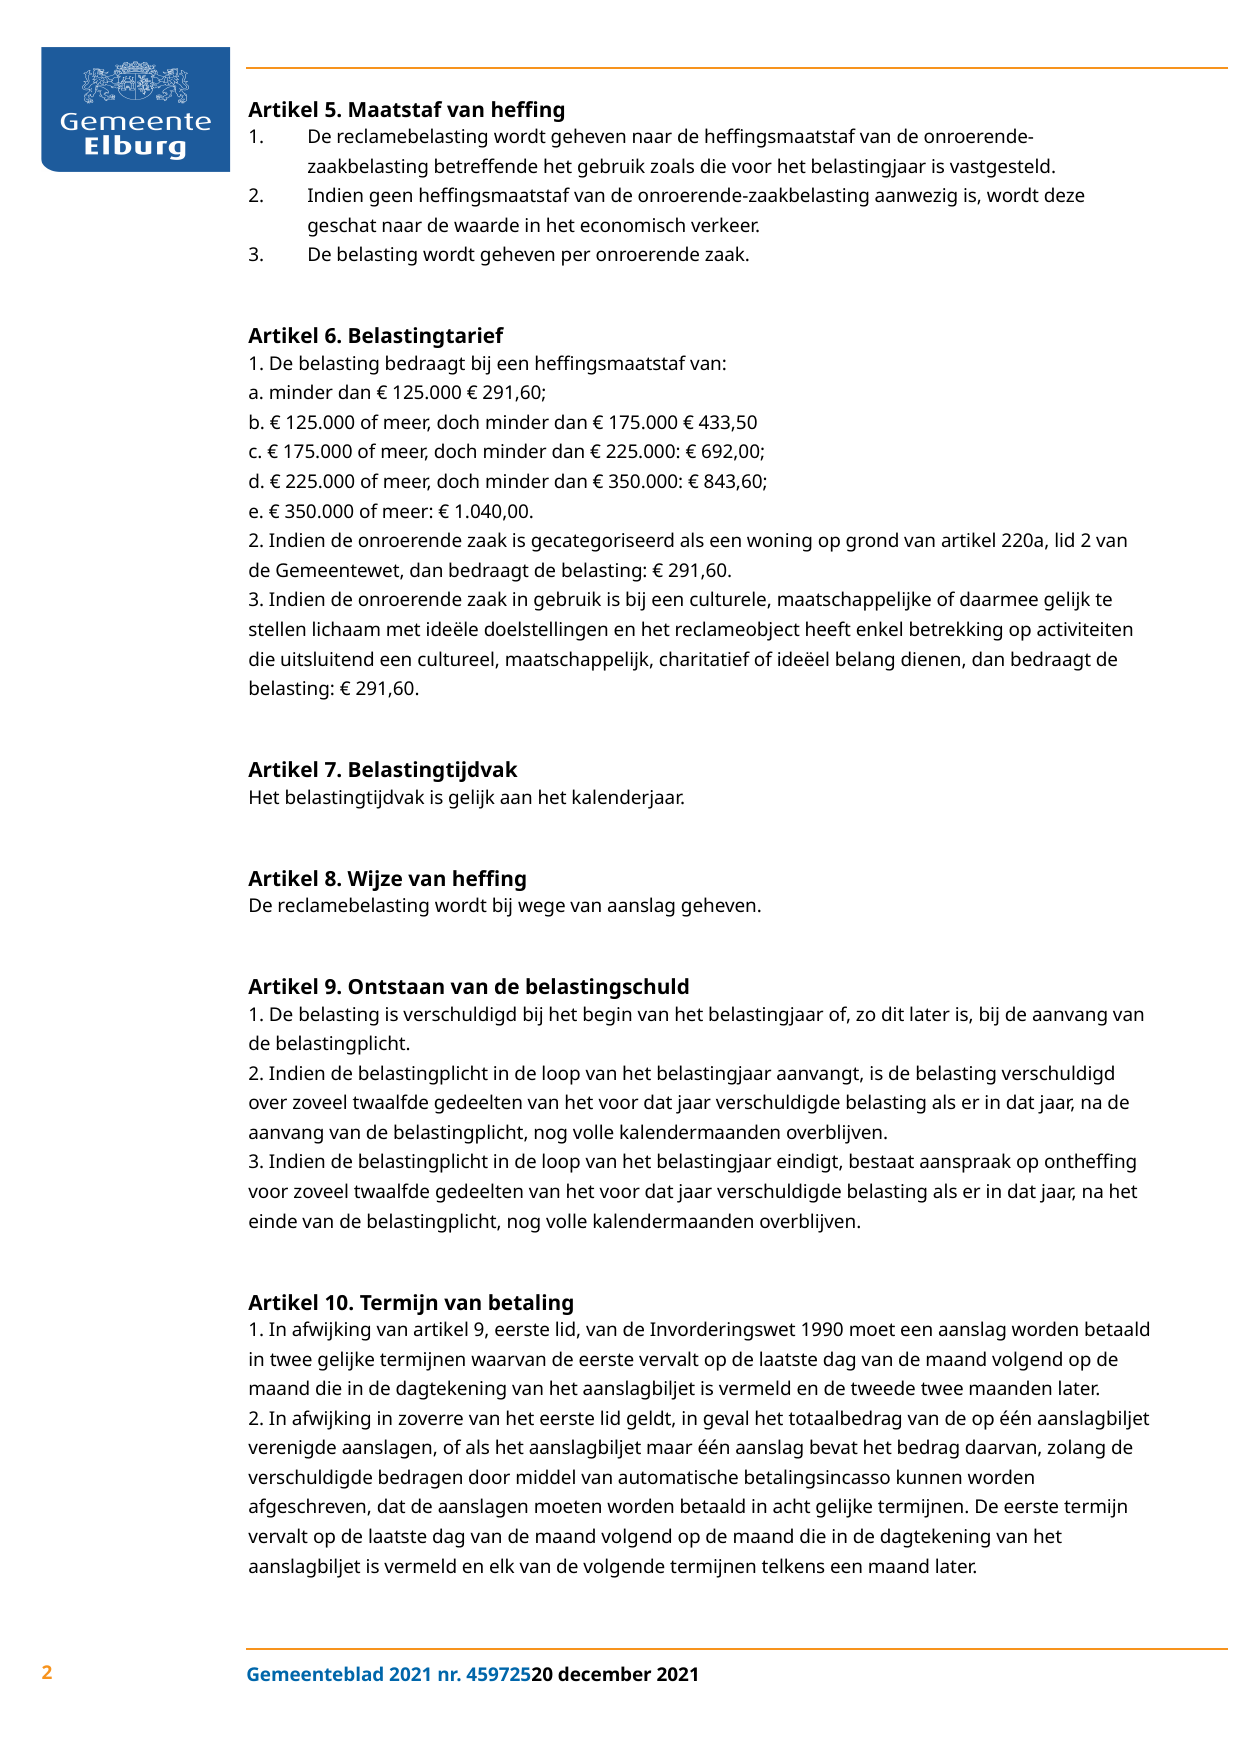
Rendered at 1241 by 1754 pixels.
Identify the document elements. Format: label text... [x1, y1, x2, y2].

list Indien geen heffingsmaatstaf van de onroerende-zaakbelasting aanwezig is, wordt deze geschat naar de waarde in het economisch verkeer. [248, 182, 1152, 238]
list De belasting wordt geheven per onroerende zaak. [248, 242, 1152, 267]
text Het belastingtijdvak is gelijk aan het kalenderjaar. [248, 784, 1152, 809]
text 3. Indien de onroerende zaak in gebruik is bij een culturele, maatschappelijke of daarmee gelijk te stellen lichaam met ideële doelstellingen en het reclameobject heeft enkel betrekking op activiteiten die uitsluitend een cultureel, maatschappelijk, charitatief of ideëel belang dienen, dan bedraagt de belasting: € 291,60. [248, 587, 1152, 701]
text Artikel 6. Belastingtarief [248, 322, 1152, 350]
text Artikel 9. Ontstaan van de belastingschuld [248, 972, 1152, 1001]
text Artikel 8. Wijze van heffing [248, 864, 1152, 892]
text d. € 225.000 of meer, doch minder dan € 350.000: € 843,60; [248, 468, 1152, 494]
text 2. Indien de onroerende zaak is gecategoriseerd als een woning op grond van artikel 220a, lid 2 van de Gemeentewet, dan bedraagt de belasting: € 291,60. [248, 527, 1152, 583]
text Artikel 7. Belastingtijdvak [248, 755, 1152, 784]
text 2. In afwijking in zoverre van het eerste lid geldt, in geval het totaalbedrag van de op één aanslagbiljet verenigde aanslagen, of als het aanslagbiljet maar één aanslag bevat het bedrag daarvan, zolang de verschuldigde bedragen door middel van automatische betalingsincasso kunnen worden afgeschreven, dat de aanslagen moeten worden betaald in acht gelijke termijnen. De eerste termijn vervalt op de laatste dag van de maand volgend op de maand die in de dagtekening van het aanslagbiljet is vermeld en elk van de volgende termijnen telkens een maand later. [248, 1405, 1152, 1579]
list De reclamebelasting wordt geheven naar de heffingsmaatstaf van de onroerende-zaakbelasting betreffende het gebruik zoals die voor het belastingjaar is vastgesteld. [248, 123, 1152, 178]
text 1. De belasting bedraagt bij een heffingsmaatstaf van: [248, 350, 1152, 376]
text 2. Indien de belastingplicht in de loop van het belastingjaar aanvangt, is de belasting verschuldigd over zoveel twaalfde gedeelten van het voor dat jaar verschuldigde belasting als er in dat jaar, na de aanvang van de belastingplicht, nog volle kalendermaanden overblijven. [248, 1060, 1152, 1145]
text 3. Indien de belastingplicht in de loop van het belastingjaar eindigt, bestaat aanspraak op ontheffing voor zoveel twaalfde gedeelten van het voor dat jaar verschuldigde belasting als er in dat jaar, na het einde van de belastingplicht, nog volle kalendermaanden overblijven. [248, 1149, 1152, 1233]
text 1. In afwijking van artikel 9, eerste lid, van de Invorderingswet 1990 moet een aanslag worden betaald in twee gelijke termijnen waarvan de eerste vervalt op de laatste dag van de maand volgend op de maand die in de dagtekening van het aanslagbiljet is vermeld en de tweede twee maanden later. [248, 1316, 1152, 1401]
text e. € 350.000 of meer: € 1.040,00. [248, 498, 1152, 524]
text a. minder dan € 125.000 € 291,60; [248, 379, 1152, 405]
text 1. De belasting is verschuldigd bij het begin van het belastingjaar of, zo dit later is, bij de aanvang van de belastingplicht. [248, 1001, 1152, 1056]
text Artikel 5. Maatstaf van heffing [248, 95, 1152, 123]
text b. € 125.000 of meer, doch minder dan € 175.000 € 433,50 [248, 409, 1152, 435]
text Artikel 10. Termijn van betaling [248, 1288, 1152, 1316]
text c. € 175.000 of meer, doch minder dan € 225.000: € 692,00; [248, 439, 1152, 464]
picture [41, 47, 231, 172]
text De reclamebelasting wordt bij wege van aanslag geheven. [248, 892, 1152, 918]
